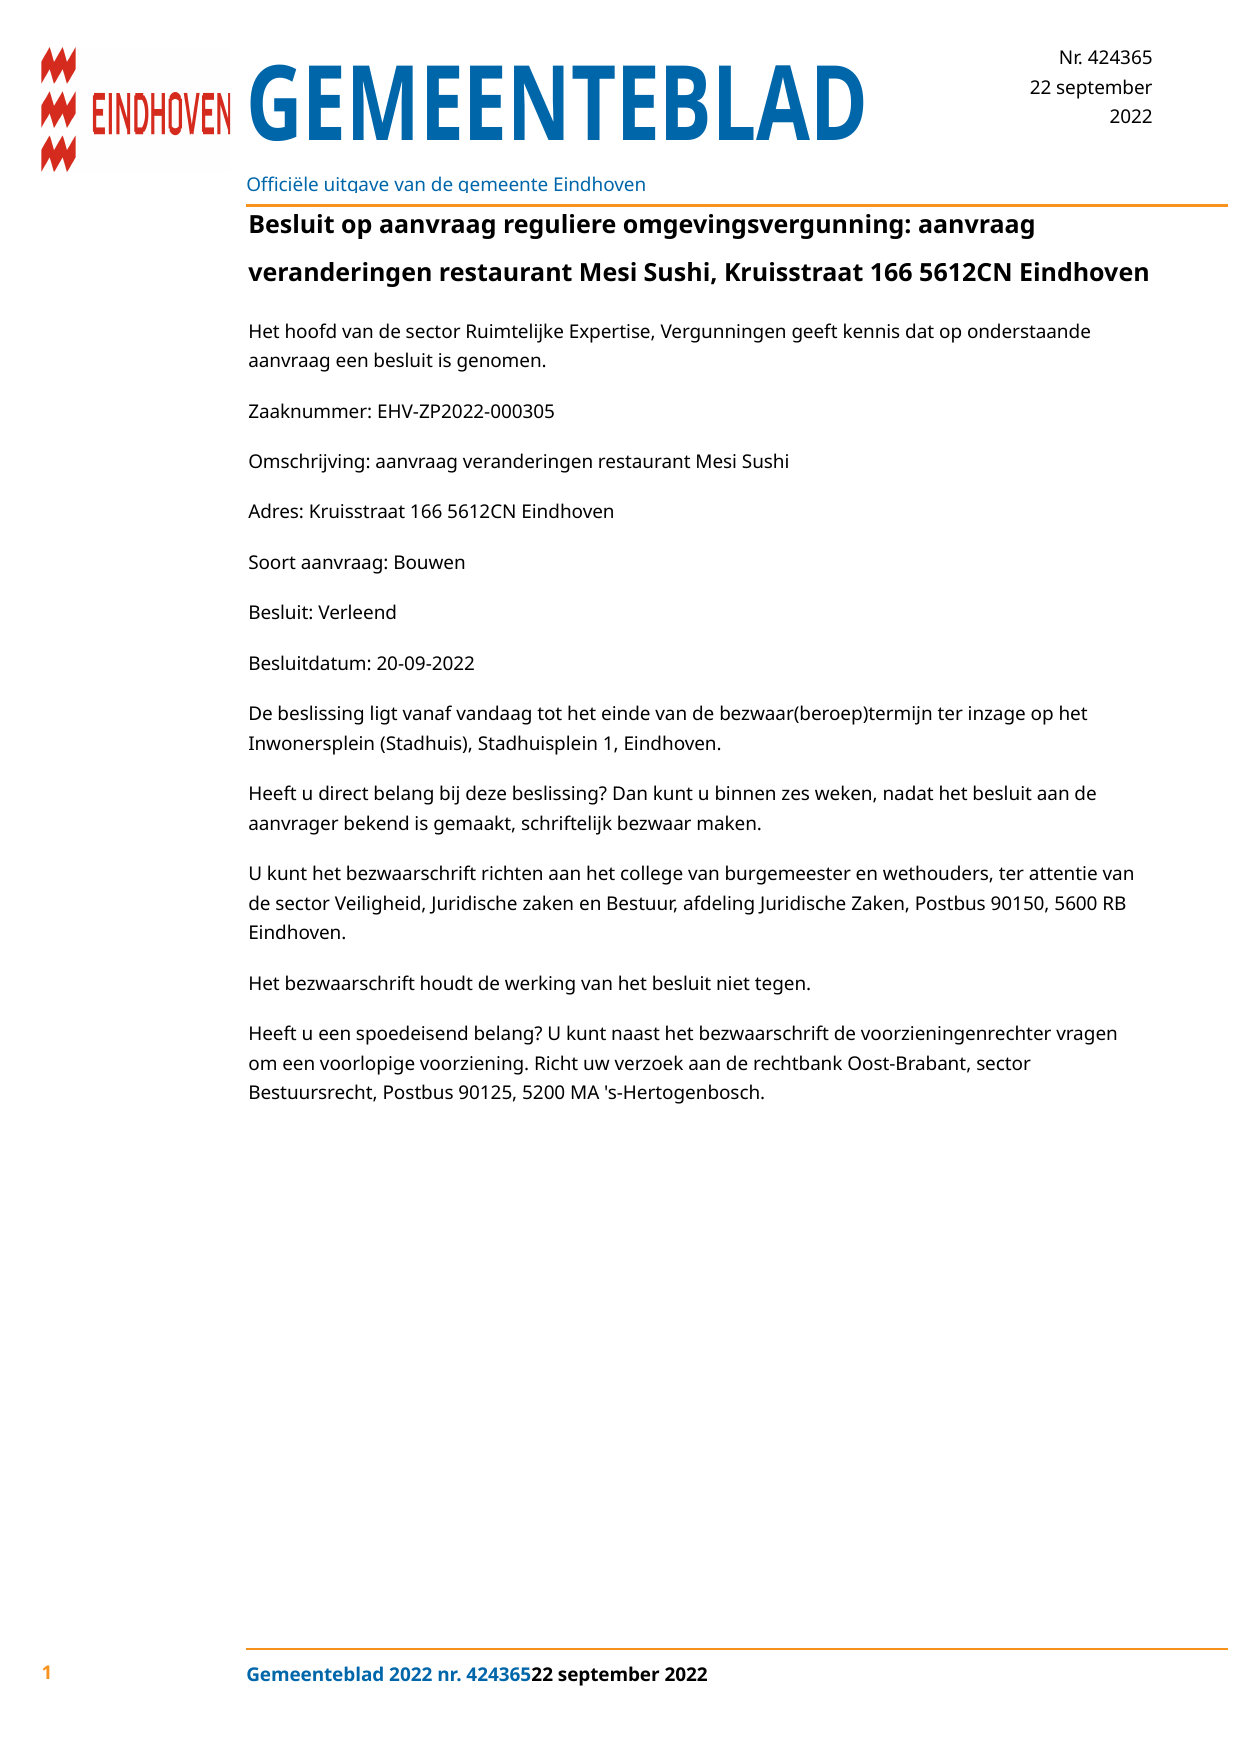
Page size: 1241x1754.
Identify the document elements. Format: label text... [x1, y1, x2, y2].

text Besluit: Verleend [248, 599, 1152, 625]
text Omschrijving: aanvraag veranderingen restaurant Mesi Sushi [248, 448, 1152, 474]
text Heeft u direct belang bij deze beslissing? Dan kunt u binnen zes weken, nadat het besluit aan de aanvrager bekend is gemaakt, schriftelijk bezwaar maken. [248, 780, 1152, 836]
picture [41, 47, 231, 172]
text Besluitdatum: 20-09-2022 [248, 650, 1152, 676]
text Soort aanvraag: Bouwen [248, 549, 1152, 575]
text Adres: Kruisstraat 166 5612CN Eindhoven [248, 499, 1152, 524]
text De beslissing ligt vanaf vandaag tot het einde van de bezwaar(beroep)termijn ter inzage op het Inwonersplein (Stadhuis), Stadhuisplein 1, Eindhoven. [248, 700, 1152, 756]
text Het hoofd van de sector Ruimtelijke Expertise, Vergunningen geeft kennis dat op onderstaande aanvraag een besluit is genomen. [248, 318, 1152, 373]
text Het bezwaarschrift houdt de werking van het besluit niet tegen. [248, 970, 1152, 996]
text U kunt het bezwaarschrift richten aan het college van burgemeester en wethouders, ter attentie van de sector Veiligheid, Juridische zaken en Bestuur, afdeling Juridische Zaken, Postbus 90150, 5600 RB Eindhoven. [248, 860, 1152, 945]
text Besluit op aanvraag reguliere omgevingsvergunning: aanvraag veranderingen restaurant Mesi Sushi, Kruisstraat 166 5612CN Eindhoven [248, 207, 1152, 288]
text Zaaknummer: EHV-ZP2022-000305 [248, 398, 1152, 424]
text Heeft u een spoedeisend belang? U kunt naast het bezwaarschrift de voorzieningenrechter vragen om een voorlopige voorziening. Richt uw verzoek aan de rechtbank Oost-Brabant, sector Bestuursrecht, Postbus 90125, 5200 MA 's-Hertogenbosch. [248, 1020, 1152, 1105]
